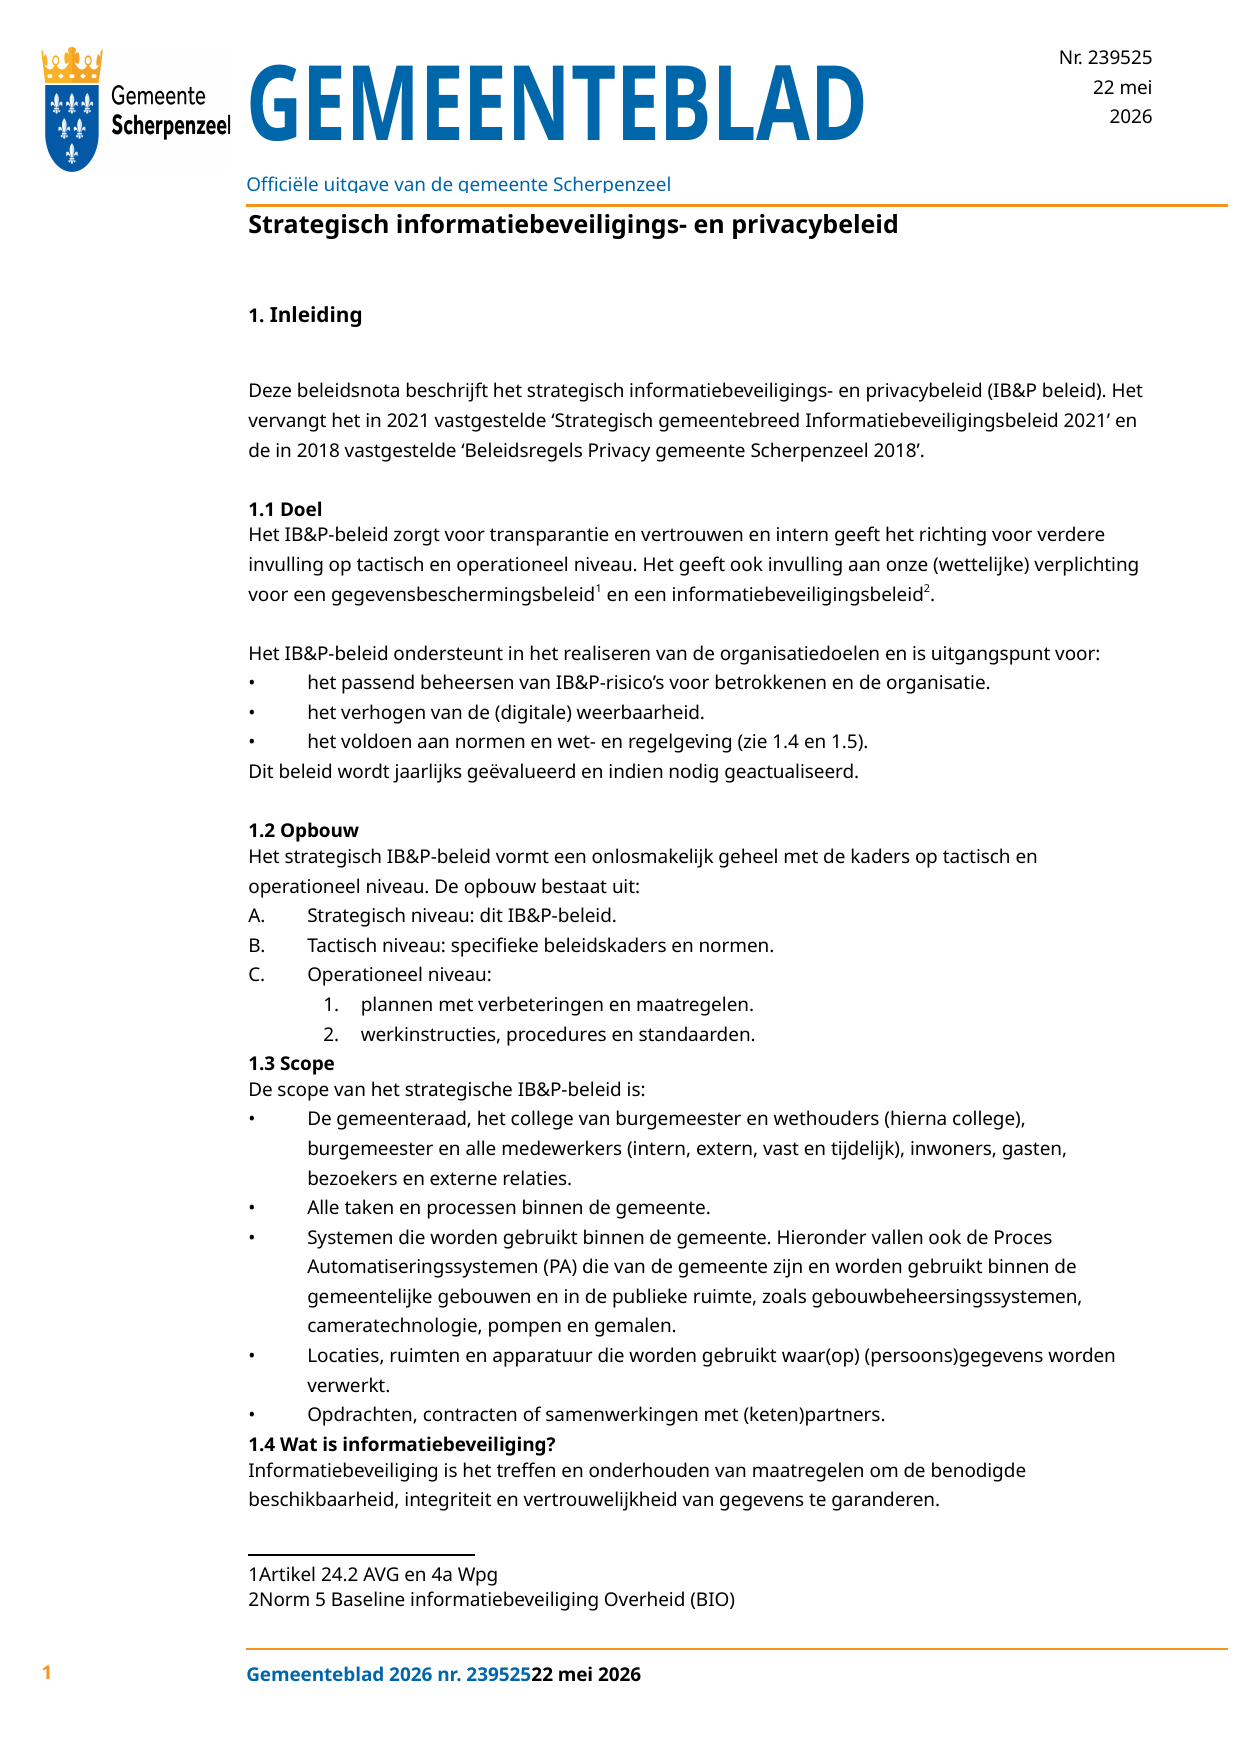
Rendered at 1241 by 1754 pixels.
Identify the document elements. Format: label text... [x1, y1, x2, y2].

text Strategisch informatiebeveiligings- en privacybeleid [248, 207, 1152, 241]
text De scope van het strategische IB&P-beleid is: [248, 1076, 1152, 1102]
list De gemeenteraad, het college van burgemeester en wethouders (hierna college), burgemeester en alle medewerkers (intern, extern, vast en tijdelijk), inwoners, gasten, bezoekers en externe relaties. [248, 1106, 1152, 1191]
list Opdrachten, contracten of samenwerkingen met (keten)partners. [248, 1401, 1152, 1427]
list Operationeel niveau: [248, 962, 1152, 987]
text Het IB&P-beleid ondersteunt in het realiseren van de organisatiedoelen en is uitgangspunt voor: [248, 640, 1152, 666]
list plannen met verbeteringen en maatregelen. [323, 991, 1152, 1017]
text Artikel 24.2 AVG en 4a Wpg [248, 1561, 1152, 1586]
list Strategisch niveau: dit IB&P-beleid. [248, 902, 1152, 928]
list Systemen die worden gebruikt binnen de gemeente. Hieronder vallen ook de Proces Automatiseringssystemen (PA) die van de gemeente zijn en worden gebruikt binnen de gemeentelijke gebouwen en in de publieke ruimte, zoals gebouwbeheersingssystemen, cameratechnologie, pompen en gemalen. [248, 1224, 1152, 1338]
text Het strategisch IB&P-beleid vormt een onlosmakelijk geheel met de kaders op tactisch en operationeel niveau. De opbouw bestaat uit: [248, 843, 1152, 898]
list Tactisch niveau: specifieke beleidskaders en normen. [248, 932, 1152, 958]
text Informatiebeveiliging is het treffen en onderhouden van maatregelen om de benodigde beschikbaarheid, integriteit en vertrouwelijkheid van gegevens te garanderen. [248, 1457, 1152, 1512]
text 1.3 Scope [248, 1050, 1152, 1076]
text Het IB&P-beleid zorgt voor transparantie en vertrouwen en intern geeft het richting voor verdere invulling op tactisch en operationeel niveau. Het geeft ook invulling aan onze (wettelijke) verplichting voor een gegevensbeschermingsbeleid en een informatiebeveiligingsbeleid. [248, 522, 1152, 607]
text Dit beleid wordt jaarlijks geëvalueerd en indien nodig geactualiseerd. [248, 758, 1152, 784]
list het passend beheersen van IB&P-risico’s voor betrokkenen en de organisatie. [248, 669, 1152, 695]
picture [41, 47, 231, 172]
text 1. Inleiding [248, 300, 1152, 328]
list werkinstructies, procedures en standaarden. [323, 1021, 1152, 1046]
text 1.2 Opbouw [248, 817, 1152, 843]
list het voldoen aan normen en wet- en regelgeving (zie 1.4 en 1.5). [248, 729, 1152, 754]
list Locaties, ruimten en apparatuur die worden gebruikt waar(op) (persoons)gegevens worden verwerkt. [248, 1342, 1152, 1398]
text Norm 5 Baseline informatiebeveiliging Overheid (BIO) [248, 1586, 1152, 1612]
text 1.1 Doel [248, 496, 1152, 522]
text 1.4 Wat is informatiebeveiliging? [248, 1431, 1152, 1457]
text Deze beleidsnota beschrijft het strategisch informatiebeveiligings- en privacybeleid (IB&P beleid). Het vervangt het in 2021 vastgestelde ‘Strategisch gemeentebreed Informatiebeveiligingsbeleid 2021’ en de in 2018 vastgestelde ‘Beleidsregels Privacy gemeente Scherpenzeel 2018’. [248, 378, 1152, 462]
list Alle taken en processen binnen de gemeente. [248, 1194, 1152, 1220]
list het verhogen van de (digitale) weerbaarheid. [248, 699, 1152, 725]
